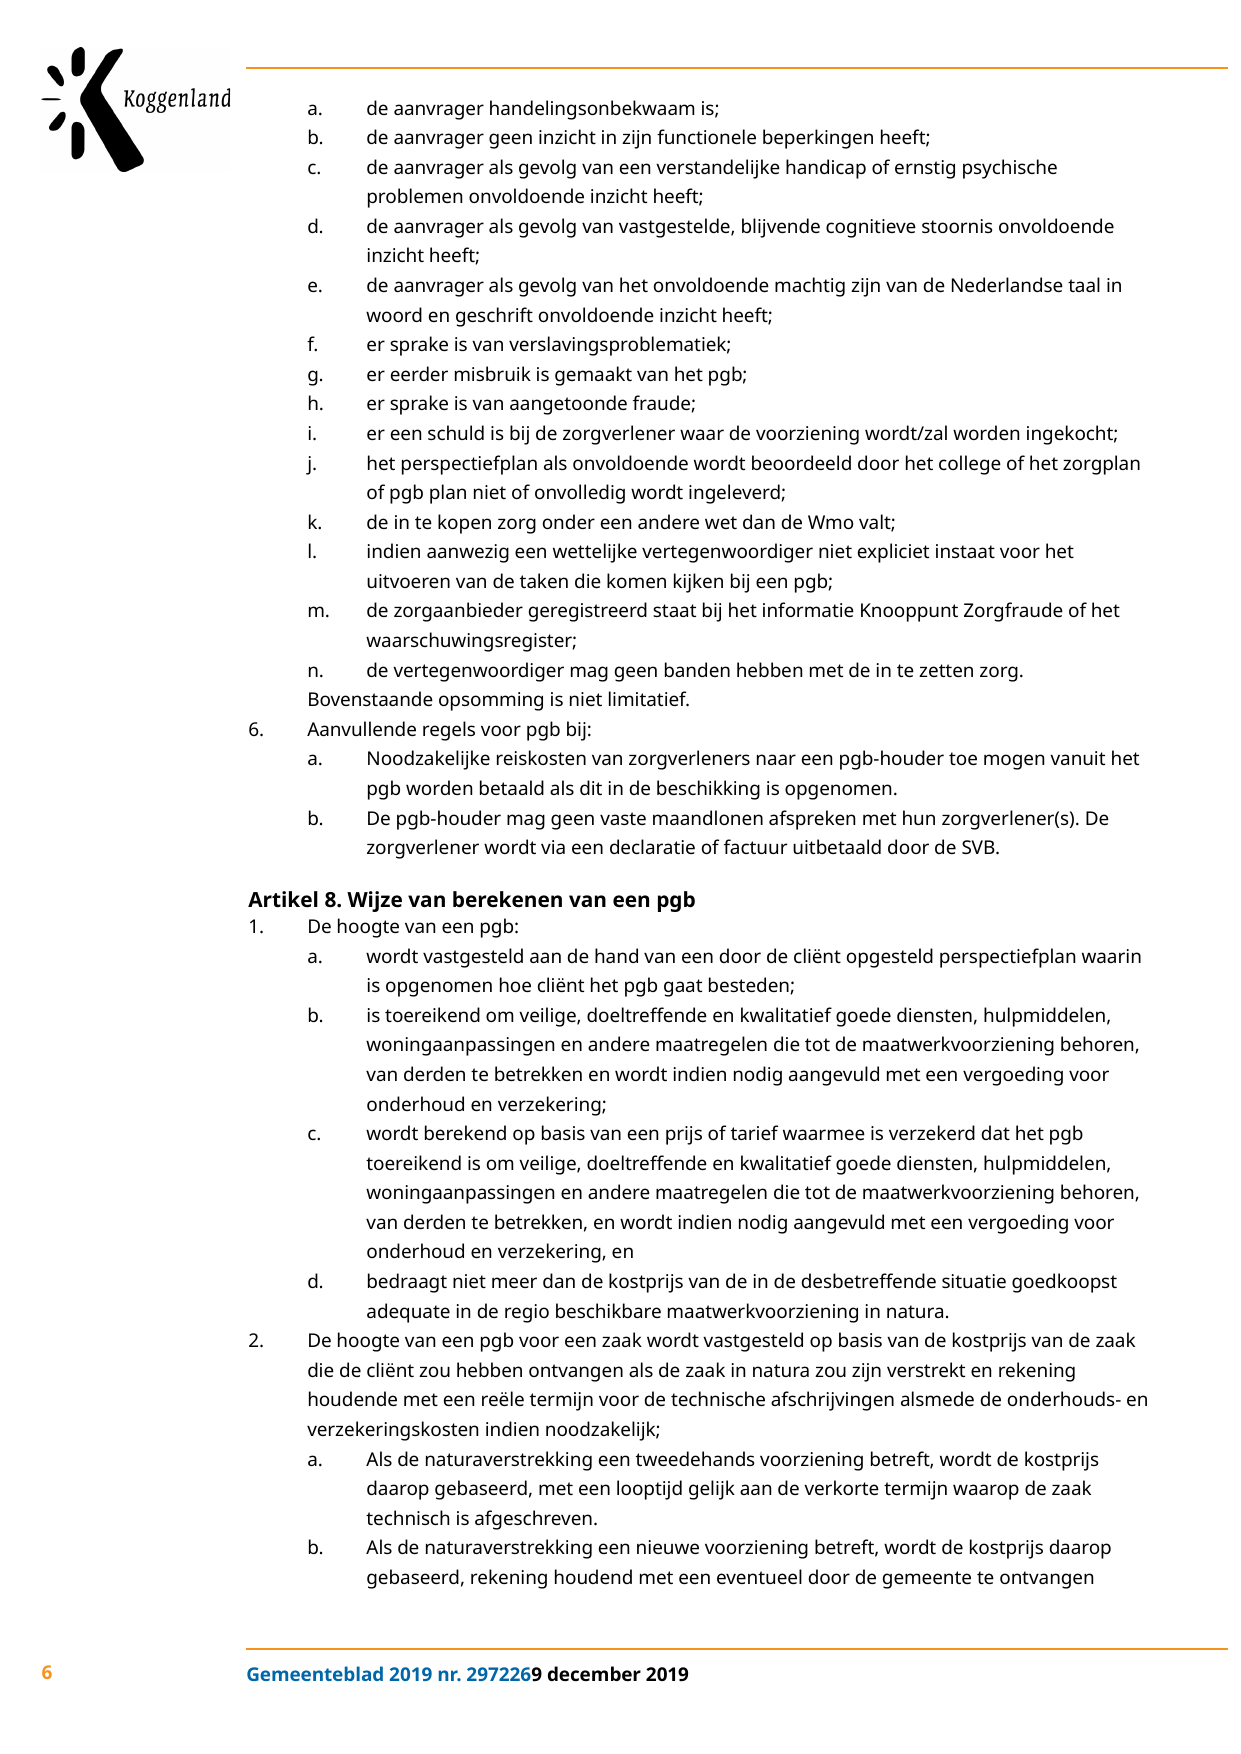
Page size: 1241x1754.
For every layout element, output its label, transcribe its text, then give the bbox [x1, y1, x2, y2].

list er een schuld is bij de zorgverlener waar de voorziening wordt/zal worden ingekocht; [307, 420, 1152, 446]
list het perspectiefplan als onvoldoende wordt beoordeeld door het college of het zorgplan of pgb plan niet of onvolledig wordt ingeleverd; [307, 450, 1152, 505]
list de aanvrager geen inzicht in zijn functionele beperkingen heeft; [307, 124, 1152, 150]
list Noodzakelijke reiskosten van zorgverleners naar een pgb-houder toe mogen vanuit het pgb worden betaald als dit in de beschikking is opgenomen. [307, 746, 1152, 801]
list Als de naturaverstrekking een tweedehands voorziening betreft, wordt de kostprijs daarop gebaseerd, met een looptijd gelijk aan de verkorte termijn waarop de zaak technisch is afgeschreven. [307, 1446, 1152, 1531]
list Aanvullende regels voor pgb bij: [248, 716, 1152, 742]
list er eerder misbruik is gemaakt van het pgb; [307, 361, 1152, 387]
list indien aanwezig een wettelijke vertegenwoordiger niet expliciet instaat voor het uitvoeren van de taken die komen kijken bij een pgb; [307, 538, 1152, 594]
list er sprake is van aangetoonde fraude; [307, 391, 1152, 416]
list de aanvrager als gevolg van een verstandelijke handicap of ernstig psychische problemen onvoldoende inzicht heeft; [307, 154, 1152, 209]
list Als de naturaverstrekking een nieuwe voorziening betreft, wordt de kostprijs daarop gebaseerd, rekening houdend met een eventueel door de gemeente te ontvangen [307, 1534, 1152, 1590]
list wordt berekend op basis van een prijs of tarief waarmee is verzekerd dat het pgb toereikend is om veilige, doeltreffende en kwalitatief goede diensten, hulpmiddelen, woningaanpassingen en andere maatregelen die tot de maatwerkvoorziening behoren, van derden te betrekken, en wordt indien nodig aangevuld met een vergoeding voor onderhoud en verzekering, en [307, 1120, 1152, 1264]
list de zorgaanbieder geregistreerd staat bij het informatie Knooppunt Zorgfraude of het waarschuwingsregister; [307, 598, 1152, 653]
list de aanvrager als gevolg van vastgestelde, blijvende cognitieve stoornis onvoldoende inzicht heeft; [307, 213, 1152, 268]
list De hoogte van een pgb voor een zaak wordt vastgesteld op basis van de kostprijs van de zaak die de cliënt zou hebben ontvangen als de zaak in natura zou zijn verstrekt en rekening houdende met een reële termijn voor de technische afschrijvingen alsmede de onderhouds- en verzekeringskosten indien noodzakelijk; [248, 1327, 1152, 1442]
list De hoogte van een pgb: [248, 913, 1152, 939]
list bedraagt niet meer dan de kostprijs van de in de desbetreffende situatie goedkoopst adequate in de regio beschikbare maatwerkvoorziening in natura. [307, 1268, 1152, 1323]
list de aanvrager als gevolg van het onvoldoende machtig zijn van de Nederlandse taal in woord en geschrift onvoldoende inzicht heeft; [307, 272, 1152, 328]
text Artikel 8. Wijze van berekenen van een pgb [248, 885, 1152, 913]
list De pgb-houder mag geen vaste maandlonen afspreken met hun zorgverlener(s). De zorgverlener wordt via een declaratie of factuur uitbetaald door de SVB. [307, 805, 1152, 860]
list er sprake is van verslavingsproblematiek; [307, 331, 1152, 357]
list wordt vastgesteld aan de hand van een door de cliënt opgesteld perspectiefplan waarin is opgenomen hoe cliënt het pgb gaat besteden; [307, 943, 1152, 998]
list de aanvrager handelingsonbekwaam is; [307, 95, 1152, 121]
list de in te kopen zorg onder een andere wet dan de Wmo valt; [307, 509, 1152, 535]
list de vertegenwoordiger mag geen banden hebben met de in te zetten zorg. [307, 657, 1152, 683]
list is toereikend om veilige, doeltreffende en kwalitatief goede diensten, hulpmiddelen, woningaanpassingen en andere maatregelen die tot de maatwerkvoorziening behoren, van derden te betrekken en wordt indien nodig aangevuld met een vergoeding voor onderhoud en verzekering; [307, 1002, 1152, 1116]
list Bovenstaande opsomming is niet limitatief. [248, 686, 1152, 712]
picture [41, 47, 231, 172]
